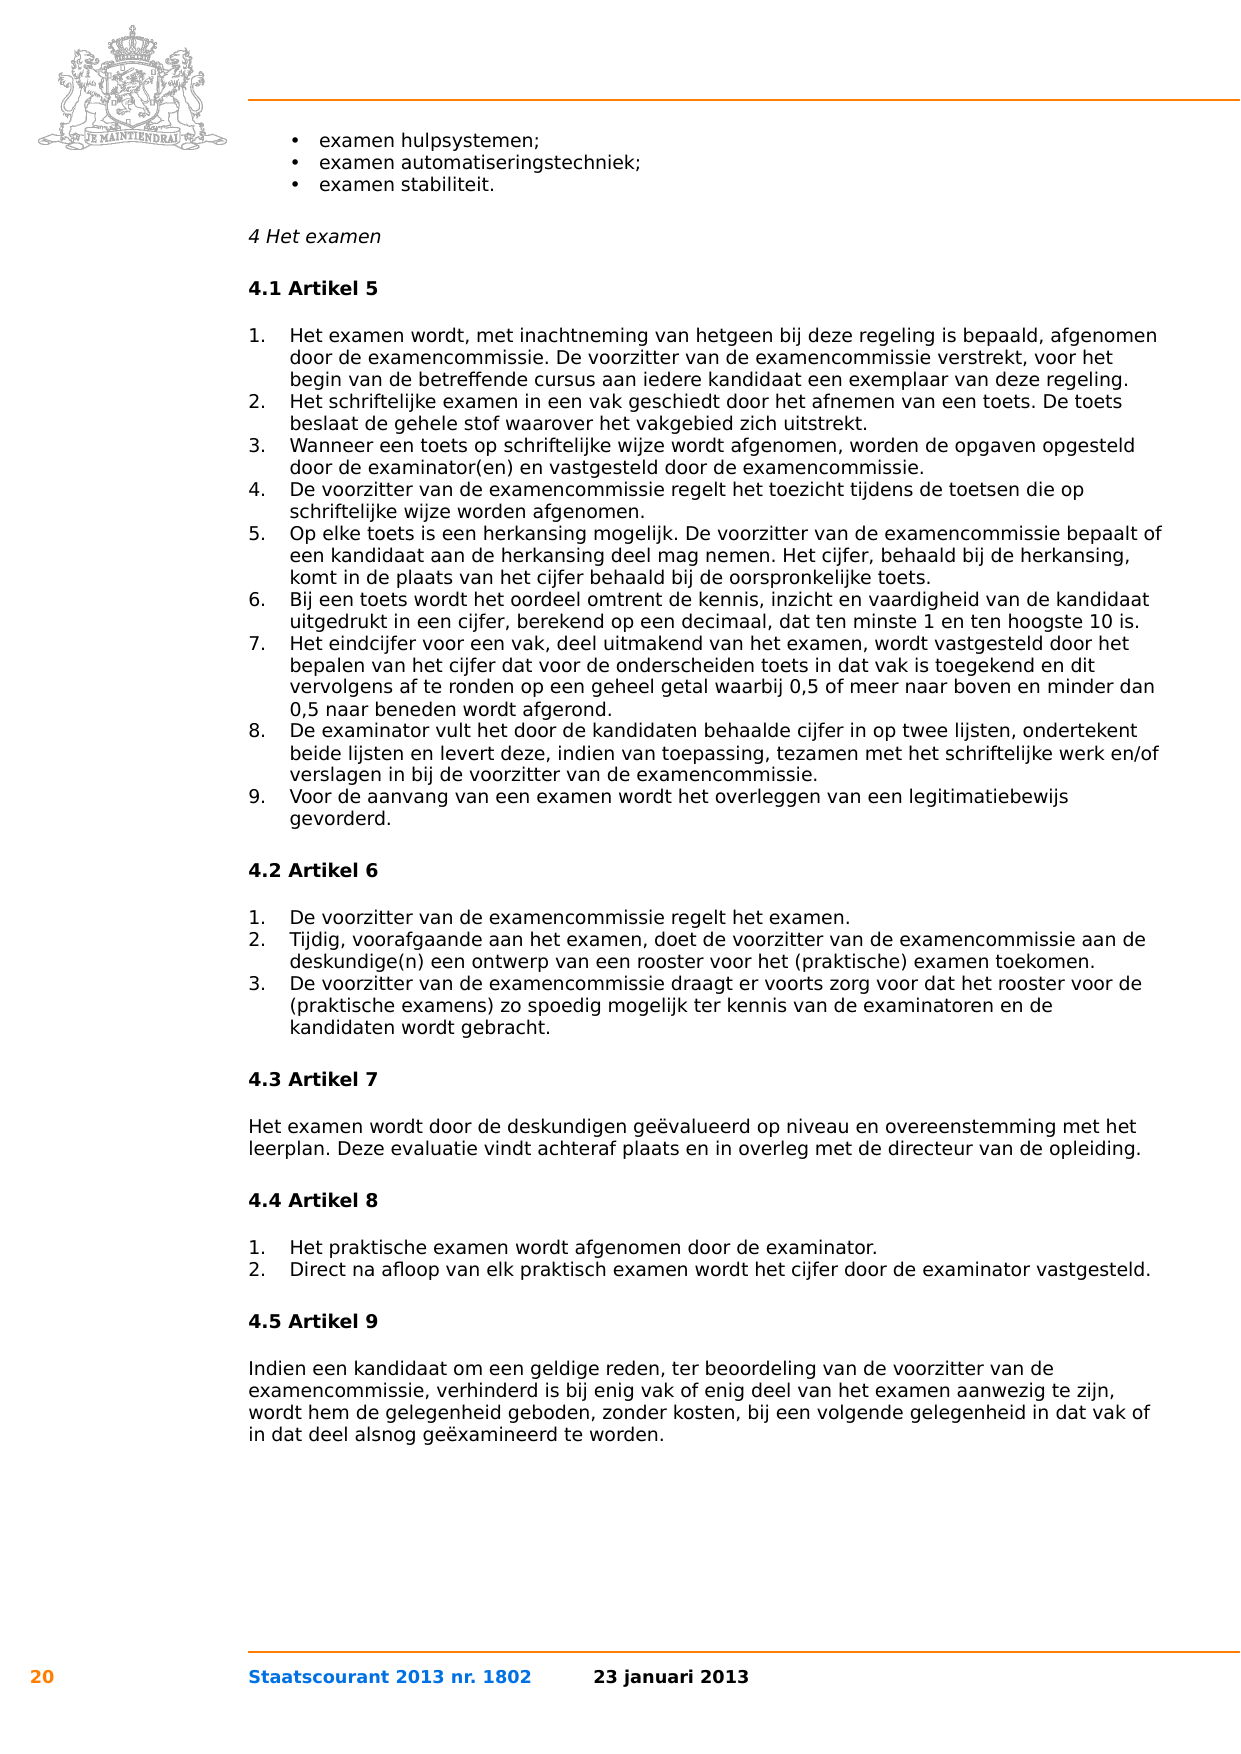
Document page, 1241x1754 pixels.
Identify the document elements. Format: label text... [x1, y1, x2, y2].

subtitle 4.1 Artikel 5 [248, 278, 1163, 300]
text 5. Op elke toets is een herkansing mogelijk. De voorzitter van de examencommissie bepaalt of een kandidaat aan de herkansing deel mag nemen. Het cijfer, behaald bij de herkansing, komt in de plaats van het cijfer behaald bij de oorspronkelijke toets. [248, 523, 1163, 588]
text 9. Voor de aanvang van een examen wordt het overleggen van een legitimatiebewijs gevorderd. [248, 786, 1163, 830]
subtitle 4 Het examen [248, 226, 1163, 248]
subtitle 4.5 Artikel 9 [248, 1311, 1163, 1333]
text • examen stabiliteit. [289, 174, 1163, 196]
text 3. De voorzitter van de examencommissie draagt er voorts zorg voor dat het rooster voor de (praktische examens) zo spoedig mogelijk ter kennis van de examinatoren en de kandidaten wordt gebracht. [248, 973, 1163, 1039]
text 2. Het schriftelijke examen in een vak geschiedt door het afnemen van een toets. De toets beslaat de gehele stof waarover het vakgebied zich uitstrekt. [248, 391, 1163, 435]
text Het examen wordt door de deskundigen geëvalueerd op niveau en overeenstemming met het leerplan. Deze evaluatie vindt achteraf plaats en in overleg met de directeur van de opleiding. [248, 1116, 1163, 1160]
text 3. Wanneer een toets op schriftelijke wijze wordt afgenomen, worden de opgaven opgesteld door de examinator(en) en vastgesteld door de examencommissie. [248, 435, 1163, 479]
text • examen automatiseringstechniek; [289, 152, 1163, 174]
picture [38, 25, 227, 150]
text 1. Het praktische examen wordt afgenomen door de examinator. [248, 1237, 1163, 1259]
text 1. De voorzitter van de examencommissie regelt het examen. [248, 907, 1163, 929]
text 1. Het examen wordt, met inachtneming van hetgeen bij deze regeling is bepaald, afgenomen door de examencommissie. De voorzitter van de examencommissie verstrekt, voor het begin van de betreffende cursus aan iedere kandidaat een exemplaar van deze regeling. [248, 325, 1163, 391]
text 7. Het eindcijfer voor een vak, deel uitmakend van het examen, wordt vastgesteld door het bepalen van het cijfer dat voor de onderscheiden toets in dat vak is toegekend en dit vervolgens af te ronden op een geheel getal waarbij 0,5 of meer naar boven en minder dan 0,5 naar beneden wordt afgerond. [248, 632, 1163, 720]
text 6. Bij een toets wordt het oordeel omtrent de kennis, inzicht en vaardigheid van de kandidaat uitgedrukt in een cijfer, berekend op een decimaal, dat ten minste 1 en ten hoogste 10 is. [248, 588, 1163, 632]
subtitle 4.4 Artikel 8 [248, 1190, 1163, 1212]
subtitle 4.3 Artikel 7 [248, 1069, 1163, 1091]
text 2. Tijdig, voorafgaande aan het examen, doet de voorzitter van de examencommissie aan de deskundige(n) een ontwerp van een rooster voor het (praktische) examen toekomen. [248, 929, 1163, 973]
text • examen hulpsystemen; [289, 130, 1163, 152]
text Indien een kandidaat om een geldige reden, ter beoordeling van de voorzitter van de examencommissie, verhinderd is bij enig vak of enig deel van het examen aanwezig te zijn, wordt hem de gelegenheid geboden, zonder kosten, bij een volgende gelegenheid in dat vak of in dat deel alsnog geëxamineerd te worden. [248, 1358, 1163, 1446]
subtitle 4.2 Artikel 6 [248, 860, 1163, 882]
text 2. Direct na afloop van elk praktisch examen wordt het cijfer door de examinator vastgesteld. [248, 1259, 1163, 1281]
text 4. De voorzitter van de examencommissie regelt het toezicht tijdens de toetsen die op schriftelijke wijze worden afgenomen. [248, 479, 1163, 523]
text 8. De examinator vult het door de kandidaten behaalde cijfer in op twee lijsten, ondertekent beide lijsten en levert deze, indien van toepassing, tezamen met het schriftelijke werk en/of verslagen in bij de voorzitter van de examencommissie. [248, 720, 1163, 786]
